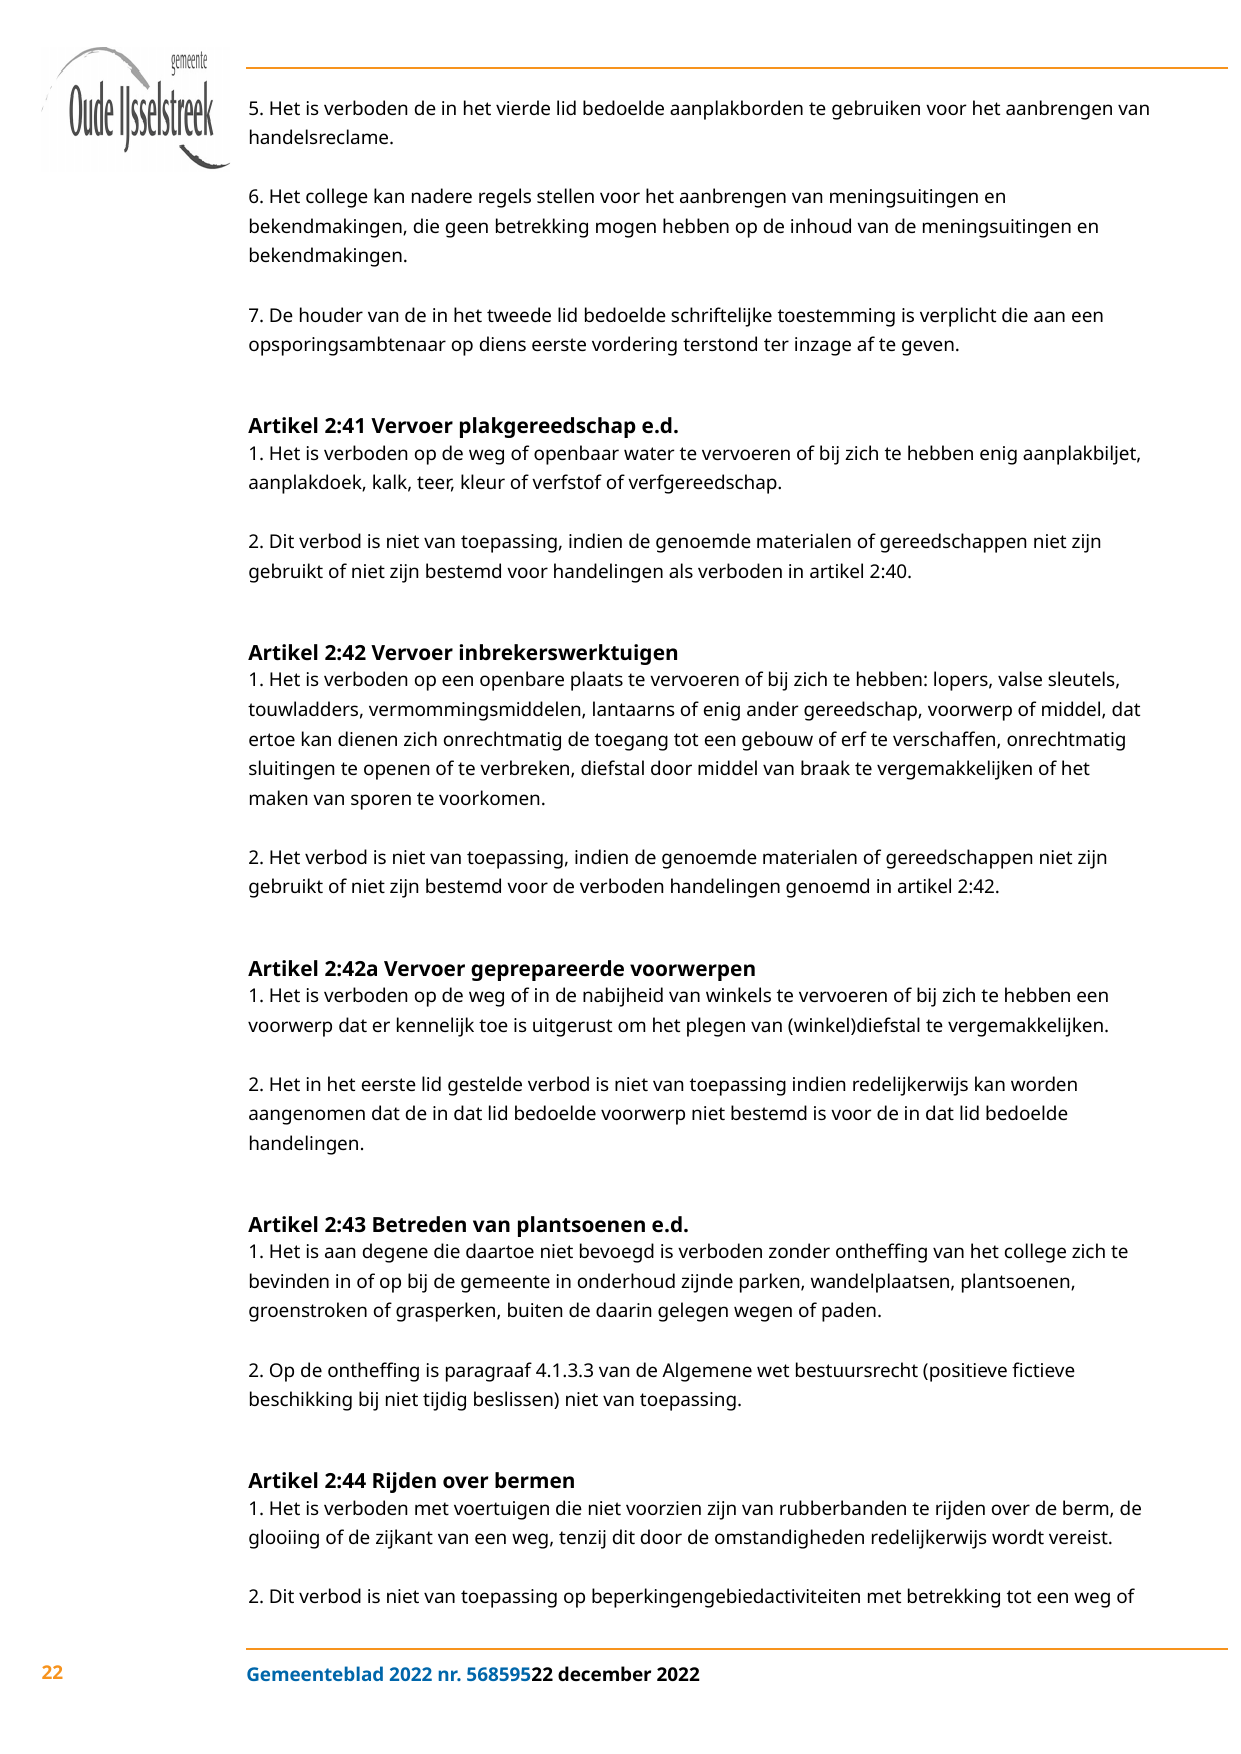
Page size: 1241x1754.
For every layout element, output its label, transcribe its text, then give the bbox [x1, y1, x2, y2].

text 2. Op de ontheffing is paragraaf 4.1.3.3 van de Algemene wet bestuursrecht (positieve fictieve beschikking bij niet tijdig beslissen) niet van toepassing. [248, 1357, 1152, 1412]
text 2. Dit verbod is niet van toepassing op beperkingengebiedactiviteiten met betrekking tot een weg of [248, 1584, 1152, 1609]
text Artikel 2:41 Vervoer plakgereedschap e.d. [248, 411, 1152, 440]
text 1. Het is verboden op de weg of in de nabijheid van winkels te vervoeren of bij zich te hebben een voorwerp dat er kennelijk toe is uitgerust om het plegen van (winkel)diefstal te vergemakkelijken. [248, 982, 1152, 1037]
text 1. Het is verboden met voertuigen die niet voorzien zijn van rubberbanden te rijden over de berm, de glooiing of de zijkant van een weg, tenzij dit door de omstandigheden redelijkerwijs wordt vereist. [248, 1495, 1152, 1550]
text Artikel 2:42 Vervoer inbrekerswerktuigen [248, 638, 1152, 667]
text 2. Het verbod is niet van toepassing, indien de genoemde materialen of gereedschappen niet zijn gebruikt of niet zijn bestemd voor de verboden handelingen genoemd in artikel 2:42. [248, 844, 1152, 899]
text Artikel 2:42a Vervoer geprepareerde voorwerpen [248, 954, 1152, 982]
picture [41, 47, 231, 172]
text 1. Het is aan degene die daartoe niet bevoegd is verboden zonder ontheffing van het college zich te bevinden in of op bij de gemeente in onderhoud zijnde parken, wandelplaatsen, plantsoenen, groenstroken of grasperken, buiten de daarin gelegen wegen of paden. [248, 1238, 1152, 1323]
text 1. Het is verboden op de weg of openbaar water te vervoeren of bij zich te hebben enig aanplakbiljet, aanplakdoek, kalk, teer, kleur of verfstof of verfgereedschap. [248, 440, 1152, 495]
text 6. Het college kan nadere regels stellen voor het aanbrengen van meningsuitingen en bekendmakingen, die geen betrekking mogen hebben op de inhoud van de meningsuitingen en bekendmakingen. [248, 183, 1152, 268]
text 1. Het is verboden op een openbare plaats te vervoeren of bij zich te hebben: lopers, valse sleutels, touwladders, vermommingsmiddelen, lantaarns of enig ander gereedschap, voorwerp of middel, dat ertoe kan dienen zich onrechtmatig de toegang tot een gebouw of erf te verschaffen, onrechtmatig sluitingen te openen of te verbreken, diefstal door middel van braak te vergemakkelijken of het maken van sporen te voorkomen. [248, 667, 1152, 811]
text 2. Dit verbod is niet van toepassing, indien de genoemde materialen of gereedschappen niet zijn gebruikt of niet zijn bestemd voor handelingen als verboden in artikel 2:40. [248, 529, 1152, 584]
text 7. De houder van de in het tweede lid bedoelde schriftelijke toestemming is verplicht die aan een opsporingsambtenaar op diens eerste vordering terstond ter inzage af te geven. [248, 302, 1152, 357]
text Artikel 2:43 Betreden van plantsoenen e.d. [248, 1210, 1152, 1238]
text 5. Het is verboden de in het vierde lid bedoelde aanplakborden te gebruiken voor het aanbrengen van handelsreclame. [248, 95, 1152, 150]
text Artikel 2:44 Rijden over bermen [248, 1466, 1152, 1495]
text 2. Het in het eerste lid gestelde verbod is niet van toepassing indien redelijkerwijs kan worden aangenomen dat de in dat lid bedoelde voorwerp niet bestemd is voor de in dat lid bedoelde handelingen. [248, 1071, 1152, 1156]
